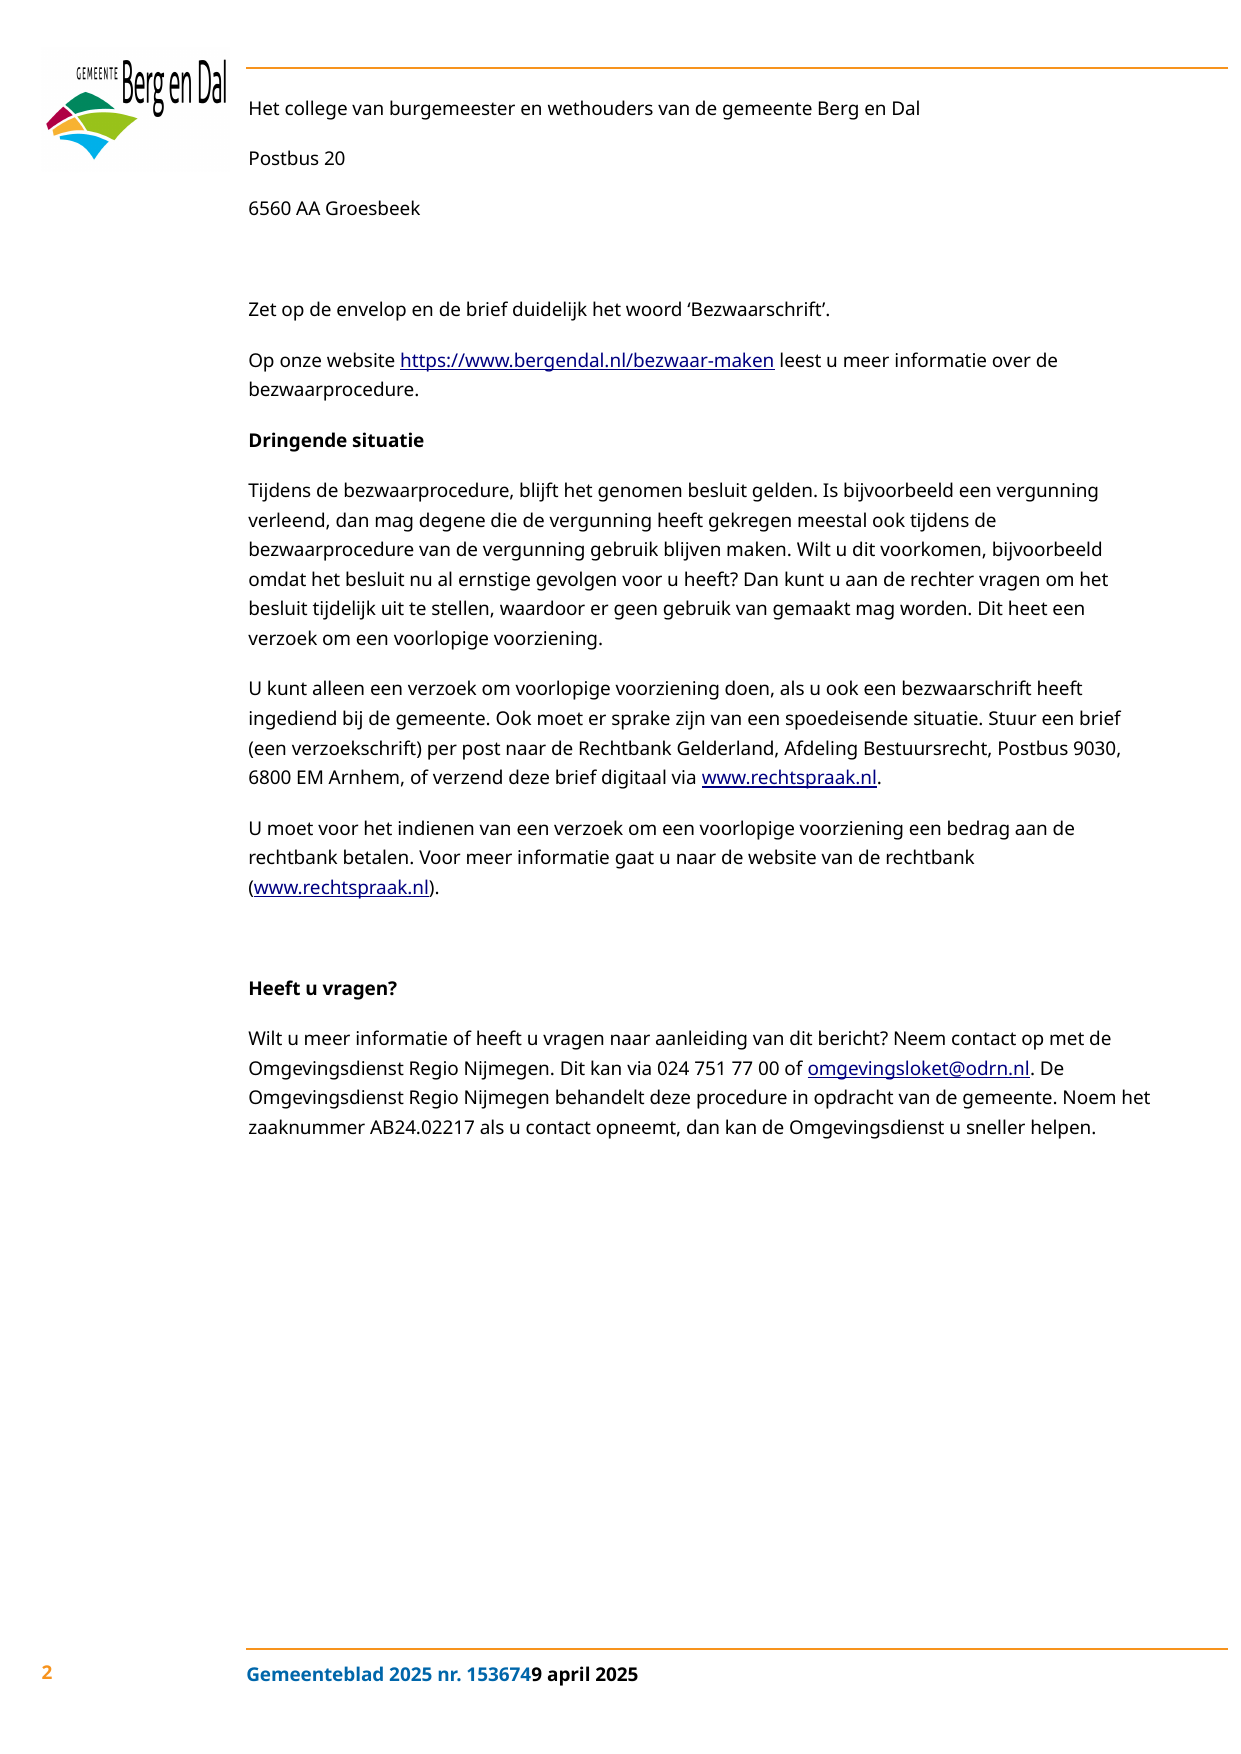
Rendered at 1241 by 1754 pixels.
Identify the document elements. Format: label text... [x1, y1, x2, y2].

text Zet op de envelop en de brief duidelijk het woord ‘Bezwaarschrift’. [248, 296, 1152, 322]
text Op onze website https://www.bergendal.nl/bezwaar-maken leest u meer informatie over de bezwaarprocedure. [248, 347, 1152, 402]
text Het college van burgemeester en wethouders van de gemeente Berg en Dal [248, 95, 1152, 121]
text 6560 AA Groesbeek [248, 196, 1152, 221]
text Heeft u vragen? [248, 975, 1152, 1001]
text U moet voor het indienen van een verzoek om een voorlopige voorziening een bedrag aan de rechtbank betalen. Voor meer informatie gaat u naar de website van de rechtbank (www.rechtspraak.nl). [248, 815, 1152, 900]
text Postbus 20 [248, 145, 1152, 171]
text Wilt u meer informatie of heeft u vragen naar aanleiding van dit bericht? Neem contact op met de Omgevingsdienst Regio Nijmegen. Dit kan via 024 751 77 00 of omgevingsloket@odrn.nl. De Omgevingsdienst Regio Nijmegen behandelt deze procedure in opdracht van de gemeente. Noem het zaaknummer AB24.02217 als u contact opneemt, dan kan de Omgevingsdienst u sneller helpen. [248, 1025, 1152, 1140]
picture [41, 47, 231, 172]
text Tijdens de bezwaarprocedure, blijft het genomen besluit gelden. Is bijvoorbeeld een vergunning verleend, dan mag degene die de vergunning heeft gekregen meestal ook tijdens de bezwaarprocedure van de vergunning gebruik blijven maken. Wilt u dit voorkomen, bijvoorbeeld omdat het besluit nu al ernstige gevolgen voor u heeft? Dan kunt u aan de rechter vragen om het besluit tijdelijk uit te stellen, waardoor er geen gebruik van gemaakt mag worden. Dit heet een verzoek om een voorlopige voorziening. [248, 477, 1152, 651]
text Dringende situatie [248, 427, 1152, 453]
text U kunt alleen een verzoek om voorlopige voorziening doen, als u ook een bezwaarschrift heeft ingediend bij de gemeente. Ook moet er sprake zijn van een spoedeisende situatie. Stuur een brief (een verzoekschrift) per post naar de Rechtbank Gelderland, Afdeling Bestuursrecht, Postbus 9030, 6800 EM Arnhem, of verzend deze brief digitaal via www.rechtspraak.nl. [248, 676, 1152, 790]
